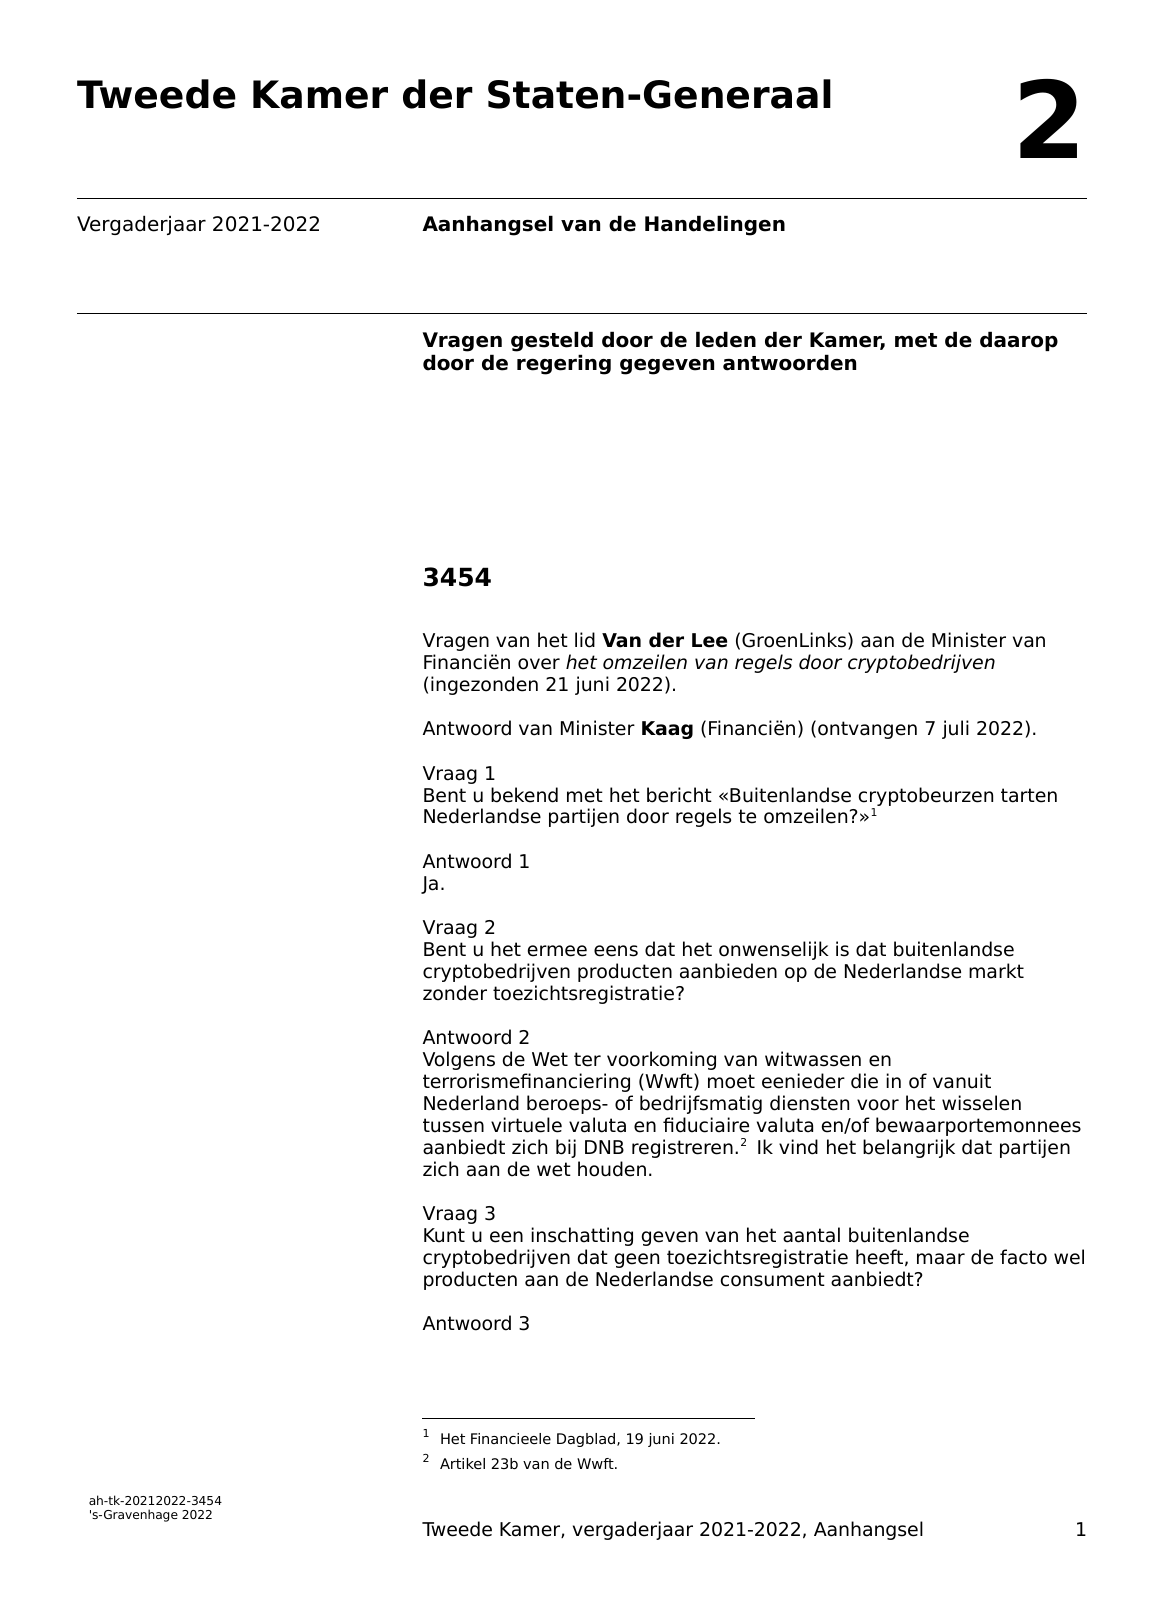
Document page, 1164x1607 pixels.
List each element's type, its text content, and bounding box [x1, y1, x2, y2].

text ah-tk-20212022-3454 [88, 1494, 323, 1508]
text Vraag 2 [422, 917, 1087, 939]
table_cell Vergaderjaar 2021-2022 [77, 199, 422, 313]
text Vraag 1 [422, 762, 1087, 784]
text Volgens de Wet ter voorkoming van witwassen en terrorismefinanciering (Wwft) moet eenieder die in of vanuit Nederland beroeps- of bedrijfsmatig diensten voor het wisselen tussen virtuele valuta en fiduciaire valuta en/of bewaarportemonnees aanbiedt zich bij DNB registreren. Ik vind het belangrijk dat partijen zich aan de wet houden. [422, 1049, 1087, 1181]
text Vraag 3 [422, 1203, 1087, 1225]
text Antwoord 3 [422, 1313, 1087, 1335]
text Antwoord van Minister Kaag (Financiën) (ontvangen 7 juli 2022). [422, 718, 1087, 740]
table_header Tweede Kamer der Staten-Generaal [77, 59, 886, 198]
text Bent u het ermee eens dat het onwenselijk is dat buitenlandse cryptobedrijven producten aanbieden op de Nederlandse markt zonder toezichtsregistratie? [422, 939, 1087, 1005]
text Artikel 23b van de Wwft. [422, 1452, 1087, 1474]
table_cell Vragen gesteld door de leden der Kamer, met de daarop door de regering gegeven antwoorden [422, 314, 1087, 375]
text Ja. [422, 873, 1087, 894]
text 3454 [422, 563, 1087, 592]
text Kunt u een inschatting geven van het aantal buitenlandse cryptobedrijven dat geen toezichtsregistratie heeft, maar de facto wel producten aan de Nederlandse consument aanbiedt? [422, 1225, 1087, 1291]
table_cell [77, 314, 422, 375]
table_cell Aanhangsel van de Handelingen [422, 199, 1087, 313]
text Antwoord 1 [422, 851, 1087, 873]
text Antwoord 2 [422, 1027, 1087, 1049]
text Bent u bekend met het bericht «Buitenlandse cryptobeurzen tarten Nederlandse partijen door regels te omzeilen?» [422, 784, 1087, 828]
table_header 2 [886, 59, 1087, 198]
text Het Financieele Dagblad, 19 juni 2022. [422, 1427, 1087, 1449]
text 's-Gravenhage 2022 [88, 1508, 323, 1522]
text Vragen van het lid Van der Lee (GroenLinks) aan de Minister van Financiën over het omzeilen van regels door cryptobedrijven (ingezonden 21 juni 2022). [422, 630, 1087, 696]
